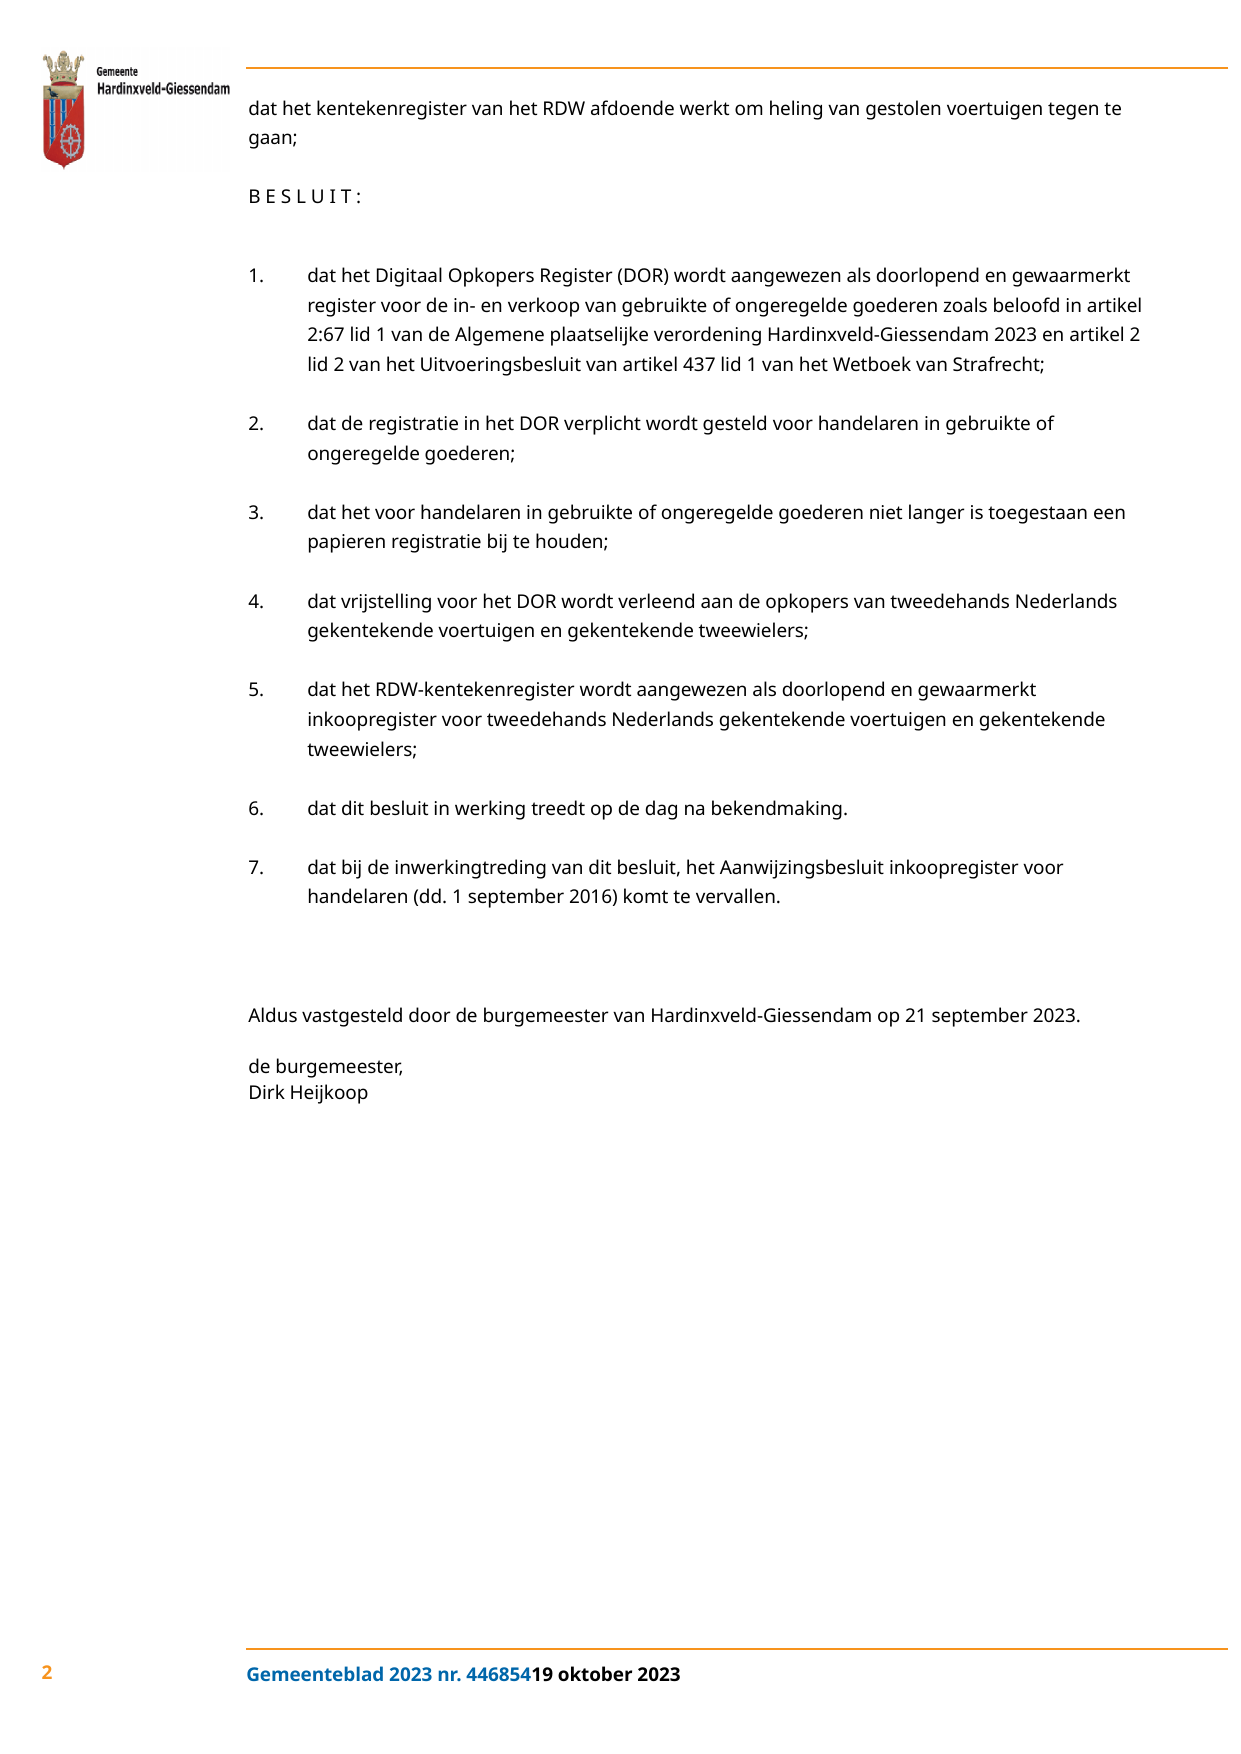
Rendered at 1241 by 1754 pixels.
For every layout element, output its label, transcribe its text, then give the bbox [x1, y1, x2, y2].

text de burgemeester, [248, 1053, 1152, 1079]
text Dirk Heijkoop [248, 1079, 1152, 1105]
text B E S L U I T : [248, 183, 1152, 209]
list dat het RDW-kentekenregister wordt aangewezen als doorlopend en gewaarmerkt inkoopregister voor tweedehands Nederlands gekentekende voertuigen en gekentekende tweewielers; [248, 677, 1152, 761]
text dat het kentekenregister van het RDW afdoende werkt om heling van gestolen voertuigen tegen te gaan; [248, 95, 1152, 150]
list dat vrijstelling voor het DOR wordt verleend aan de opkopers van tweedehands Nederlands gekentekende voertuigen en gekentekende tweewielers; [248, 588, 1152, 643]
text Aldus vastgesteld door de burgemeester van Hardinxveld-Giessendam op 21 september 2023. [248, 1002, 1152, 1028]
picture [41, 47, 231, 172]
list dat het Digitaal Opkopers Register (DOR) wordt aangewezen als doorlopend en gewaarmerkt register voor de in- en verkoop van gebruikte of ongeregelde goederen zoals beloofd in artikel 2:67 lid 1 van de Algemene plaatselijke verordening Hardinxveld-Giessendam 2023 en artikel 2 lid 2 van het Uitvoeringsbesluit van artikel 437 lid 1 van het Wetboek van Strafrecht; [248, 262, 1152, 377]
list dat de registratie in het DOR verplicht wordt gesteld voor handelaren in gebruikte of ongeregelde goederen; [248, 410, 1152, 466]
list dat het voor handelaren in gebruikte of ongeregelde goederen niet langer is toegestaan een papieren registratie bij te houden; [248, 499, 1152, 554]
list dat dit besluit in werking treedt op de dag na bekendmaking. [248, 795, 1152, 821]
list dat bij de inwerkingtreding van dit besluit, het Aanwijzingsbesluit inkoopregister voor handelaren (dd. 1 september 2016) komt te vervallen. [248, 854, 1152, 909]
